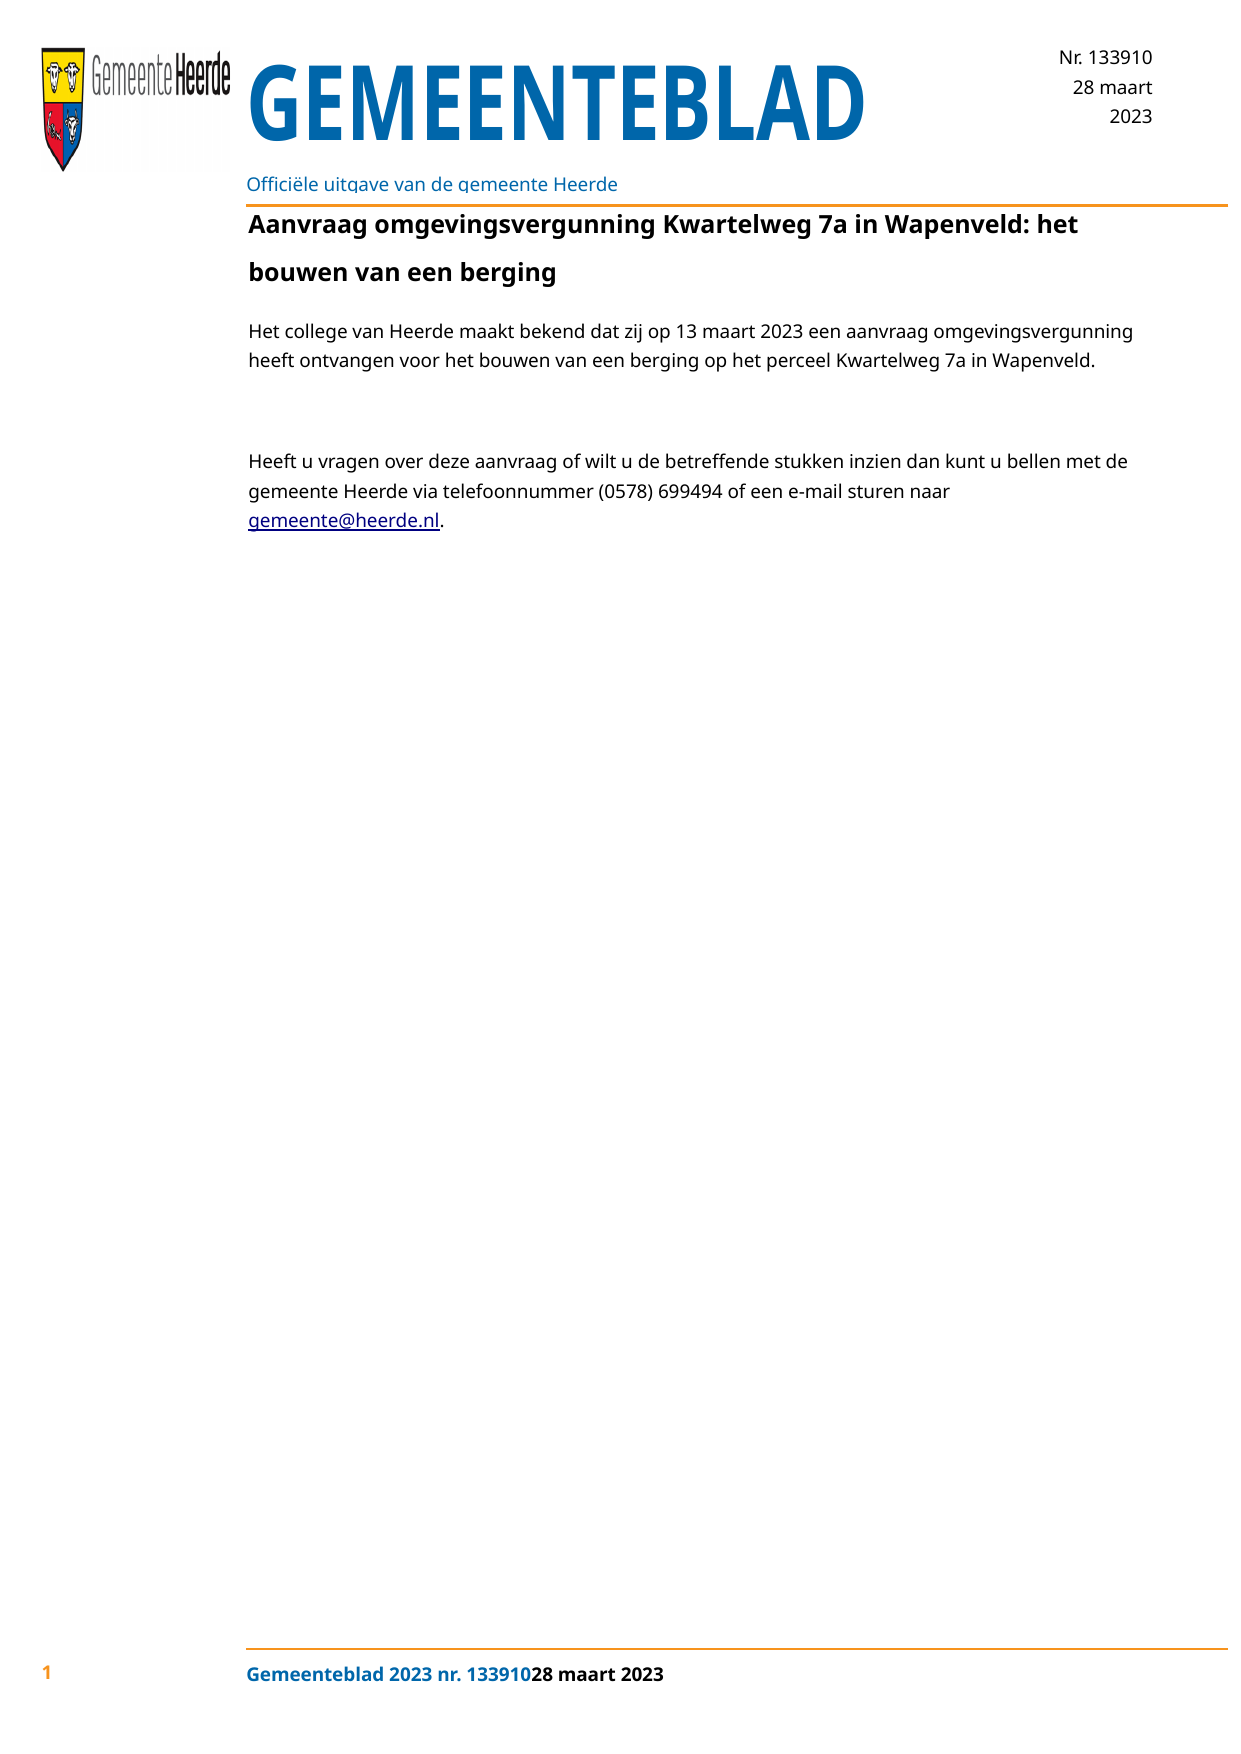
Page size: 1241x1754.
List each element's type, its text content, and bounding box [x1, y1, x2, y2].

picture [41, 47, 231, 172]
text Heeft u vragen over deze aanvraag of wilt u de betreffende stukken inzien dan kunt u bellen met de gemeente Heerde via telefoonnummer (0578) 699494 of een e-mail sturen naar gemeente@heerde.nl. [248, 448, 1152, 533]
text Aanvraag omgevingsvergunning Kwartelweg 7a in Wapenveld: het bouwen van een berging [248, 207, 1152, 288]
text Het college van Heerde maakt bekend dat zij op 13 maart 2023 een aanvraag omgevingsvergunning heeft ontvangen voor het bouwen van een berging op het perceel Kwartelweg 7a in Wapenveld. [248, 318, 1152, 373]
